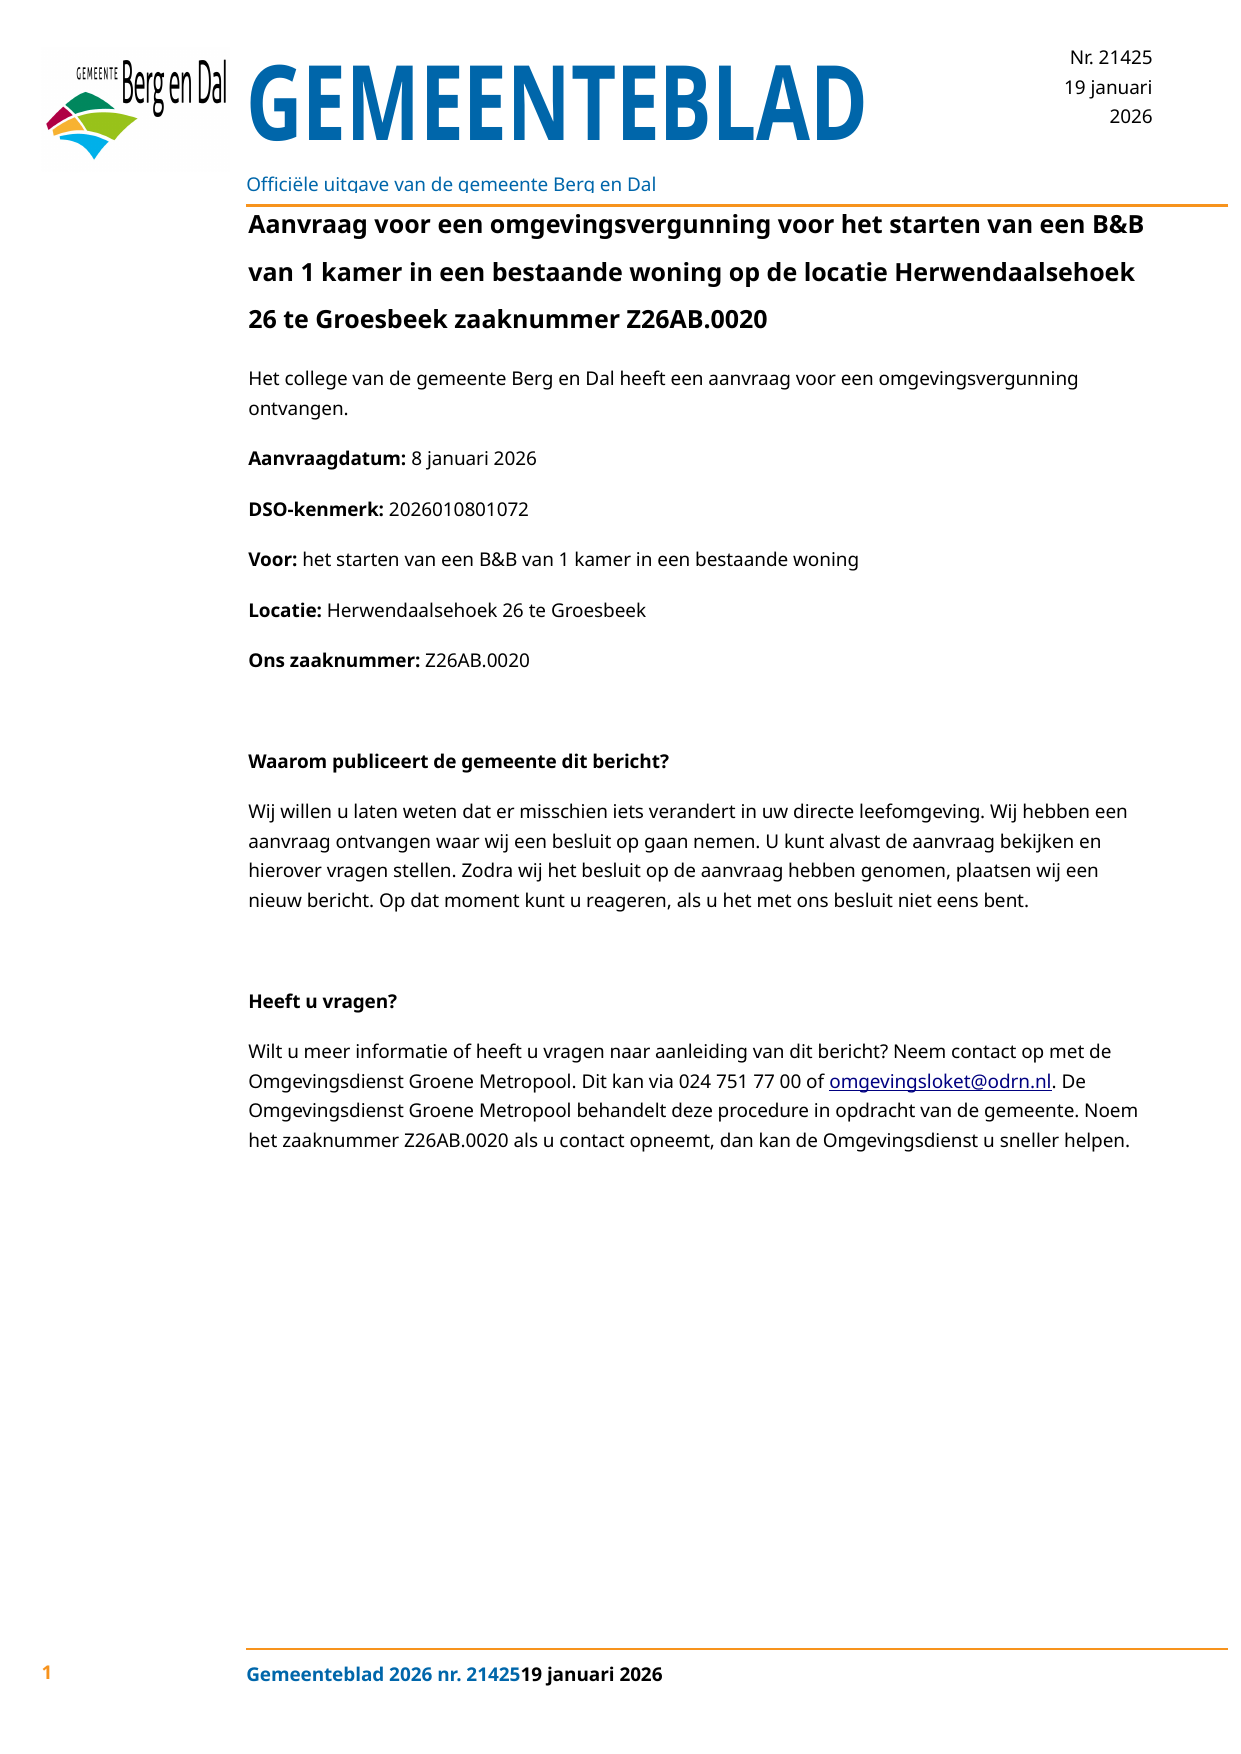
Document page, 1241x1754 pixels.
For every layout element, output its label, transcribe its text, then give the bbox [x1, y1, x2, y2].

text Aanvraagdatum: 8 januari 2026 [248, 446, 1152, 471]
text Voor: het starten van een B&B van 1 kamer in een bestaande woning [248, 546, 1152, 572]
text Ons zaaknummer: Z26AB.0020 [248, 647, 1152, 673]
text Heeft u vragen? [248, 988, 1152, 1014]
text DSO-kenmerk: 2026010801072 [248, 496, 1152, 522]
text Wilt u meer informatie of heeft u vragen naar aanleiding van dit bericht? Neem contact op met de Omgevingsdienst Groene Metropool. Dit kan via 024 751 77 00 of omgevingsloket@odrn.nl. De Omgevingsdienst Groene Metropool behandelt deze procedure in opdracht van de gemeente. Noem het zaaknummer Z26AB.0020 als u contact opneemt, dan kan de Omgevingsdienst u sneller helpen. [248, 1038, 1152, 1153]
text Het college van de gemeente Berg en Dal heeft een aanvraag voor een omgevingsvergunning ontvangen. [248, 366, 1152, 421]
text Aanvraag voor een omgevingsvergunning voor het starten van een B&B van 1 kamer in een bestaande woning op de locatie Herwendaalsehoek 26 te Groesbeek zaaknummer Z26AB.0020 [248, 207, 1152, 336]
picture [41, 47, 231, 172]
text Wij willen u laten weten dat er misschien iets verandert in uw directe leefomgeving. Wij hebben een aanvraag ontvangen waar wij een besluit op gaan nemen. U kunt alvast de aanvraag bekijken en hierover vragen stellen. Zodra wij het besluit op de aanvraag hebben genomen, plaatsen wij een nieuw bericht. Op dat moment kunt u reageren, als u het met ons besluit niet eens bent. [248, 798, 1152, 913]
text Waarom publiceert de gemeente dit bericht? [248, 748, 1152, 774]
text Locatie: Herwendaalsehoek 26 te Groesbeek [248, 597, 1152, 622]
